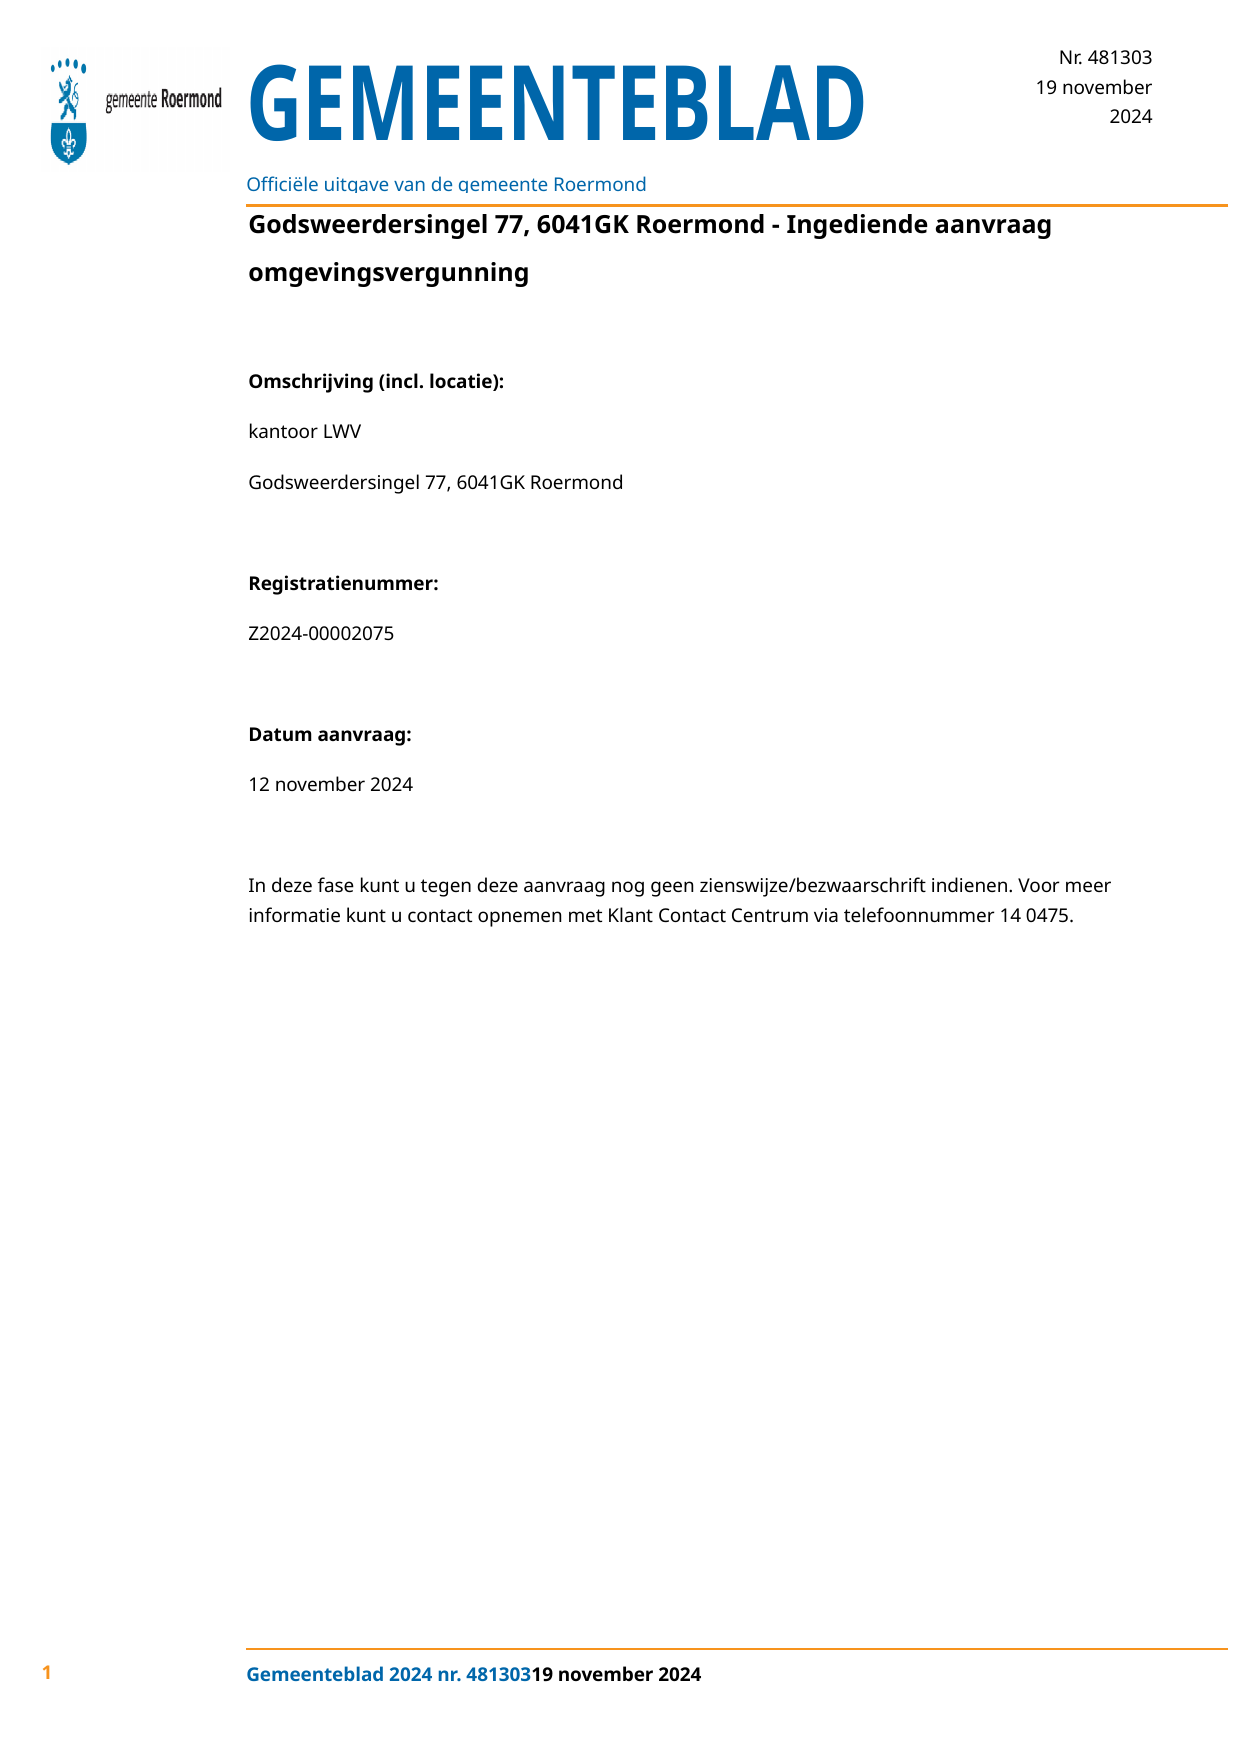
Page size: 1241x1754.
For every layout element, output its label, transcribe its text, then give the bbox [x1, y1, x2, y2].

picture [41, 47, 231, 172]
text Godsweerdersingel 77, 6041GK Roermond [248, 469, 1152, 495]
text 12 november 2024 [248, 772, 1152, 797]
text Godsweerdersingel 77, 6041GK Roermond - Ingediende aanvraag omgevingsvergunning [248, 207, 1152, 288]
text Omschrijving (incl. locatie): [248, 368, 1152, 394]
text kantoor LWV [248, 419, 1152, 444]
text Datum aanvraag: [248, 721, 1152, 747]
text Z2024-00002075 [248, 620, 1152, 646]
text Registratienummer: [248, 570, 1152, 596]
text In deze fase kunt u tegen deze aanvraag nog geen zienswijze/bezwaarschrift indienen. Voor meer informatie kunt u contact opnemen met Klant Contact Centrum via telefoonnummer 14 0475. [248, 872, 1152, 928]
